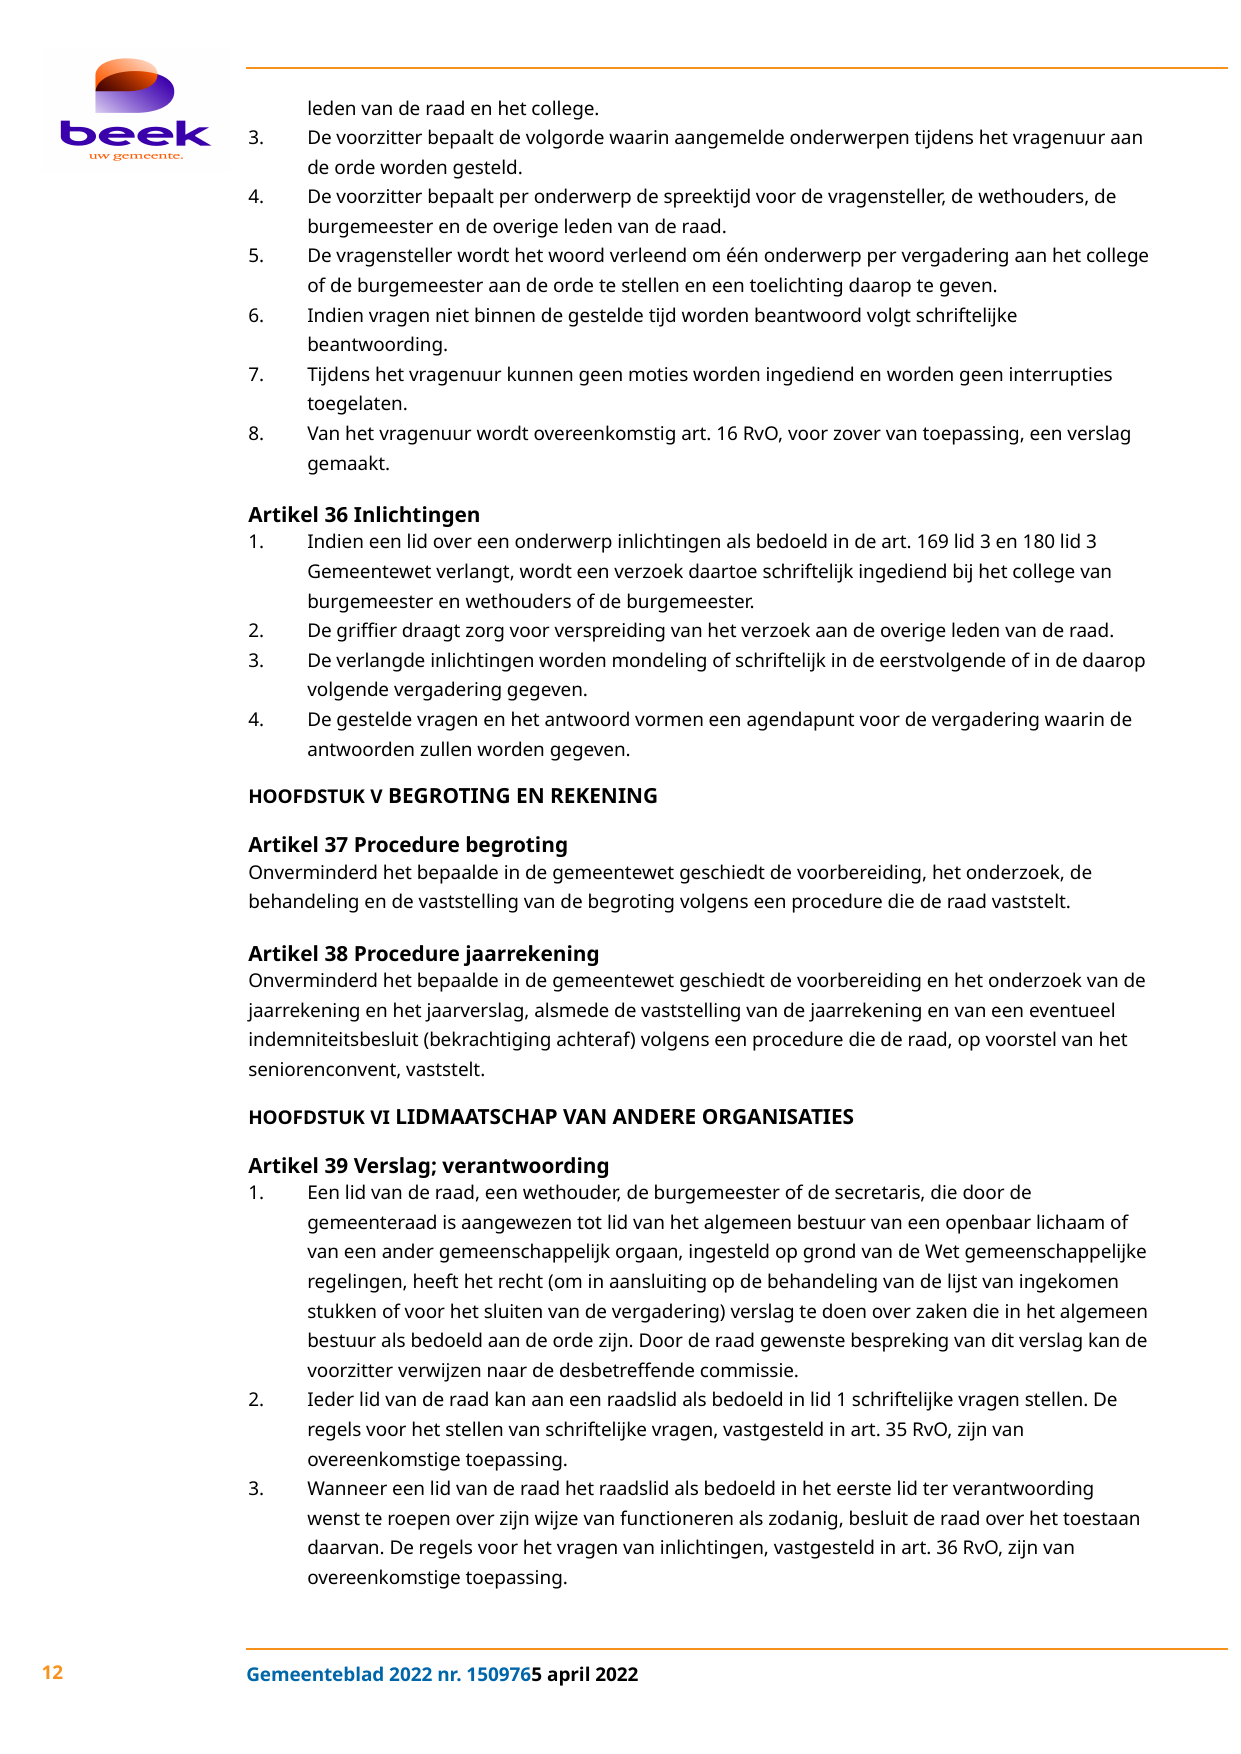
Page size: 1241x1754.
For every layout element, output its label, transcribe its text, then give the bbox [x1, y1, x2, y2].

list De voorzitter bepaalt per onderwerp de spreektijd voor de vragensteller, de wethouders, de burgemeester en de overige leden van de raad. [248, 183, 1152, 239]
text Artikel 37 Procedure begroting [248, 831, 1152, 859]
list De verlangde inlichtingen worden mondeling of schriftelijk in de eerstvolgende of in de daarop volgende vergadering gegeven. [248, 647, 1152, 702]
list Van het vragenuur wordt overeenkomstig art. 16 RvO, voor zover van toepassing, een verslag gemaakt. [248, 420, 1152, 476]
list Indien vragen niet binnen de gestelde tijd worden beantwoord volgt schriftelijke beantwoording. [248, 302, 1152, 357]
text HOOFDSTUK VI LIDMAATSCHAP VAN ANDERE ORGANISATIES [248, 1102, 1152, 1130]
list Tijdens het vragenuur kunnen geen moties worden ingediend en worden geen interrupties toegelaten. [248, 361, 1152, 416]
list Wanneer een lid van de raad het raadslid als bedoeld in het eerste lid ter verantwoording wenst te roepen over zijn wijze van functioneren als zodanig, besluit de raad over het toestaan daarvan. De regels voor het vragen van inlichtingen, vastgesteld in art. 36 RvO, zijn van overeenkomstige toepassing. [248, 1475, 1152, 1590]
text Artikel 39 Verslag; verantwoording [248, 1151, 1152, 1179]
list De griffier draagt zorg voor verspreiding van het verzoek aan de overige leden van de raad. [248, 617, 1152, 643]
list De gestelde vragen en het antwoord vormen een agendapunt voor de vergadering waarin de antwoorden zullen worden gegeven. [248, 706, 1152, 761]
list Een lid van de raad, een wethouder, de burgemeester of de secretaris, die door de gemeenteraad is aangewezen tot lid van het algemeen bestuur van een openbaar lichaam of van een ander gemeenschappelijk orgaan, ingesteld op grond van de Wet gemeenschappelijke regelingen, heeft het recht (om in aansluiting op de behandeling van de lijst van ingekomen stukken of voor het sluiten van de vergadering) verslag te doen over zaken die in het algemeen bestuur als bedoeld aan de orde zijn. Door de raad gewenste bespreking van dit verslag kan de voorzitter verwijzen naar de desbetreffende commissie. [248, 1179, 1152, 1383]
list leden van de raad en het college. [248, 95, 1152, 121]
picture [41, 47, 231, 172]
text Onverminderd het bepaalde in de gemeentewet geschiedt de voorbereiding, het onderzoek, de behandeling en de vaststelling van de begroting volgens een procedure die de raad vaststelt. [248, 859, 1152, 914]
list Ieder lid van de raad kan aan een raadslid als bedoeld in lid 1 schriftelijke vragen stellen. De regels voor het stellen van schriftelijke vragen, vastgesteld in art. 35 RvO, zijn van overeenkomstige toepassing. [248, 1387, 1152, 1472]
list Indien een lid over een onderwerp inlichtingen als bedoeld in de art. 169 lid 3 en 180 lid 3 Gemeentewet verlangt, wordt een verzoek daartoe schriftelijk ingediend bij het college van burgemeester en wethouders of de burgemeester. [248, 529, 1152, 613]
list De vragensteller wordt het woord verleend om één onderwerp per vergadering aan het college of de burgemeester aan de orde te stellen en een toelichting daarop te geven. [248, 243, 1152, 298]
text HOOFDSTUK V BEGROTING EN REKENING [248, 781, 1152, 810]
text Onverminderd het bepaalde in de gemeentewet geschiedt de voorbereiding en het onderzoek van de jaarrekening en het jaarverslag, alsmede de vaststelling van de jaarrekening en van een eventueel indemniteitsbesluit (bekrachtiging achteraf) volgens een procedure die de raad, op voorstel van het seniorenconvent, vaststelt. [248, 967, 1152, 1082]
text Artikel 38 Procedure jaarrekening [248, 939, 1152, 967]
text Artikel 36 Inlichtingen [248, 500, 1152, 529]
list De voorzitter bepaalt de volgorde waarin aangemelde onderwerpen tijdens het vragenuur aan de orde worden gesteld. [248, 124, 1152, 180]
